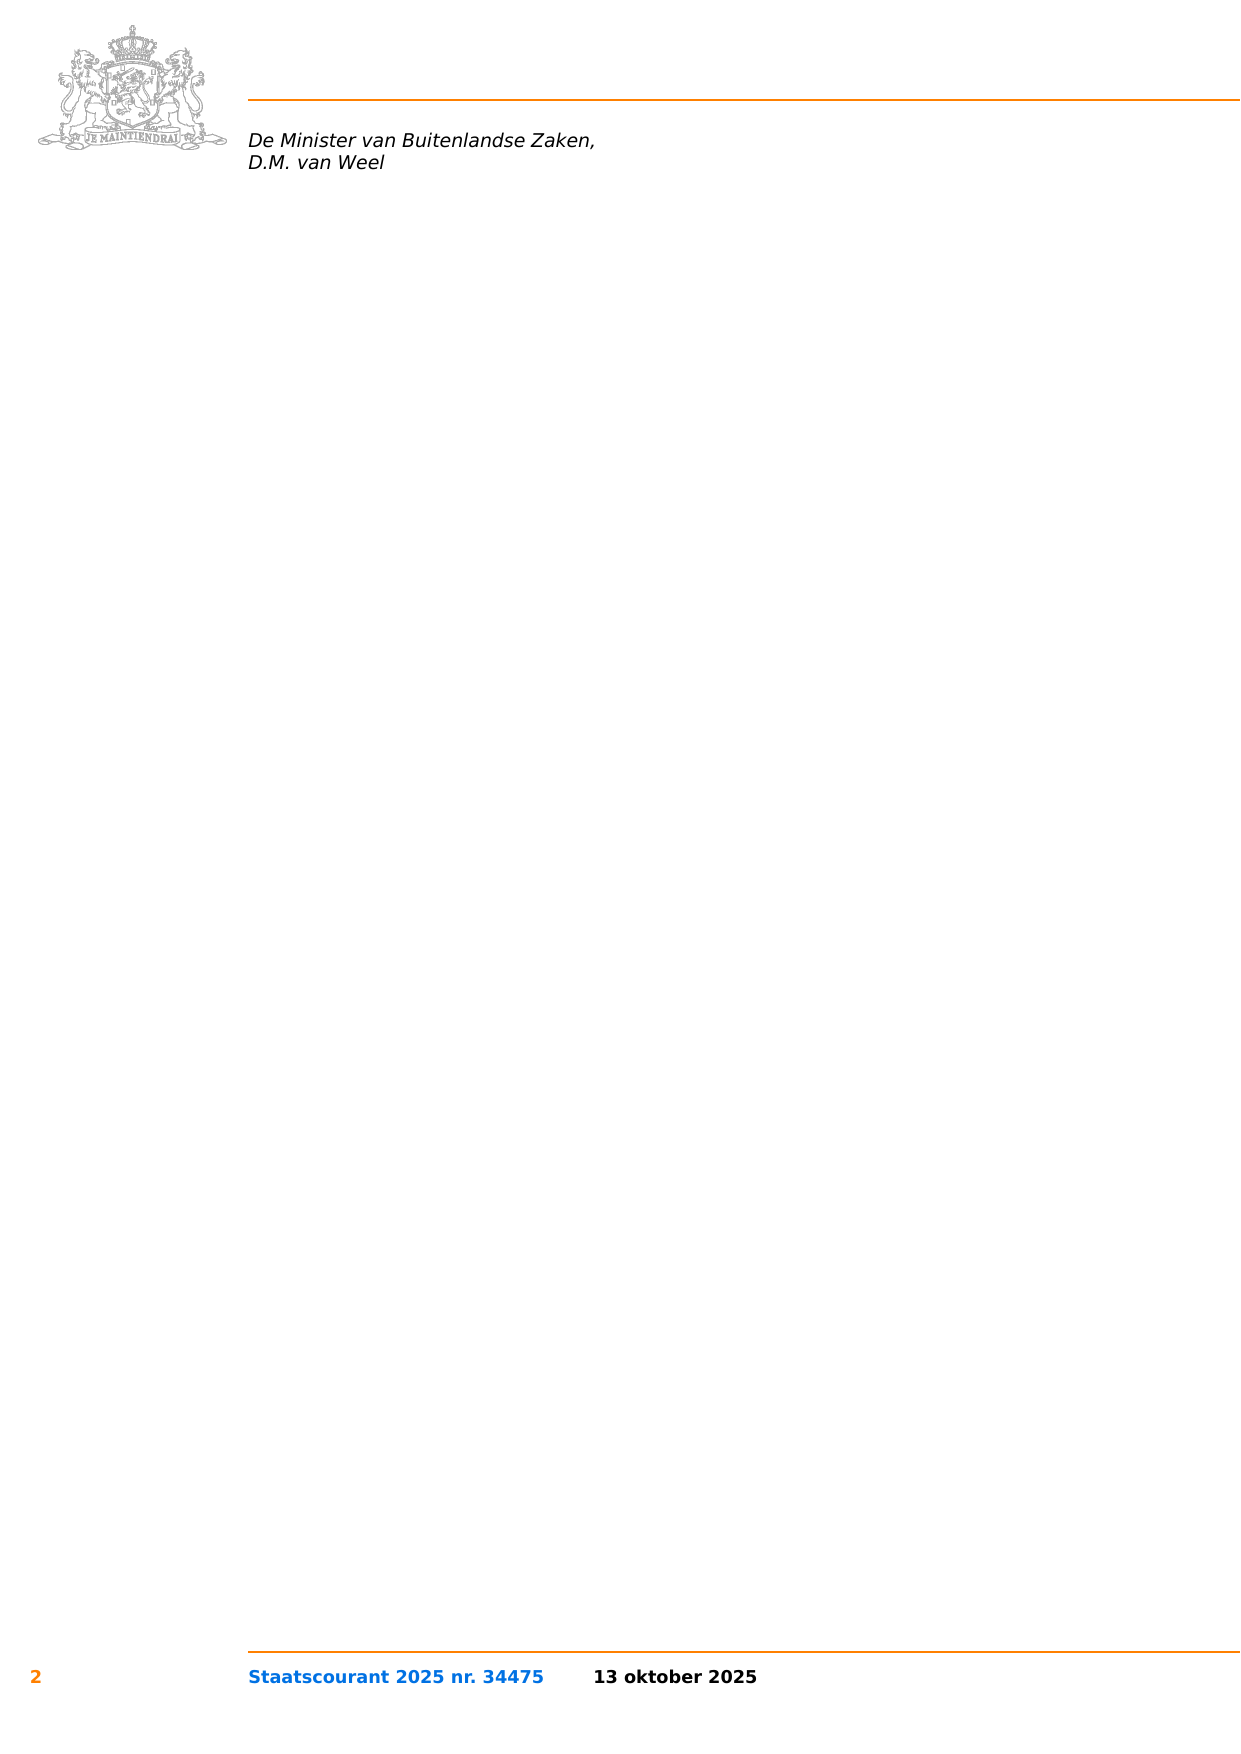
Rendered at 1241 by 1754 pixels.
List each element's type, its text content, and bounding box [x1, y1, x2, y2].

text De Minister van Buitenlandse Zaken, D.M. van Weel [248, 130, 1163, 174]
picture [38, 25, 227, 150]
